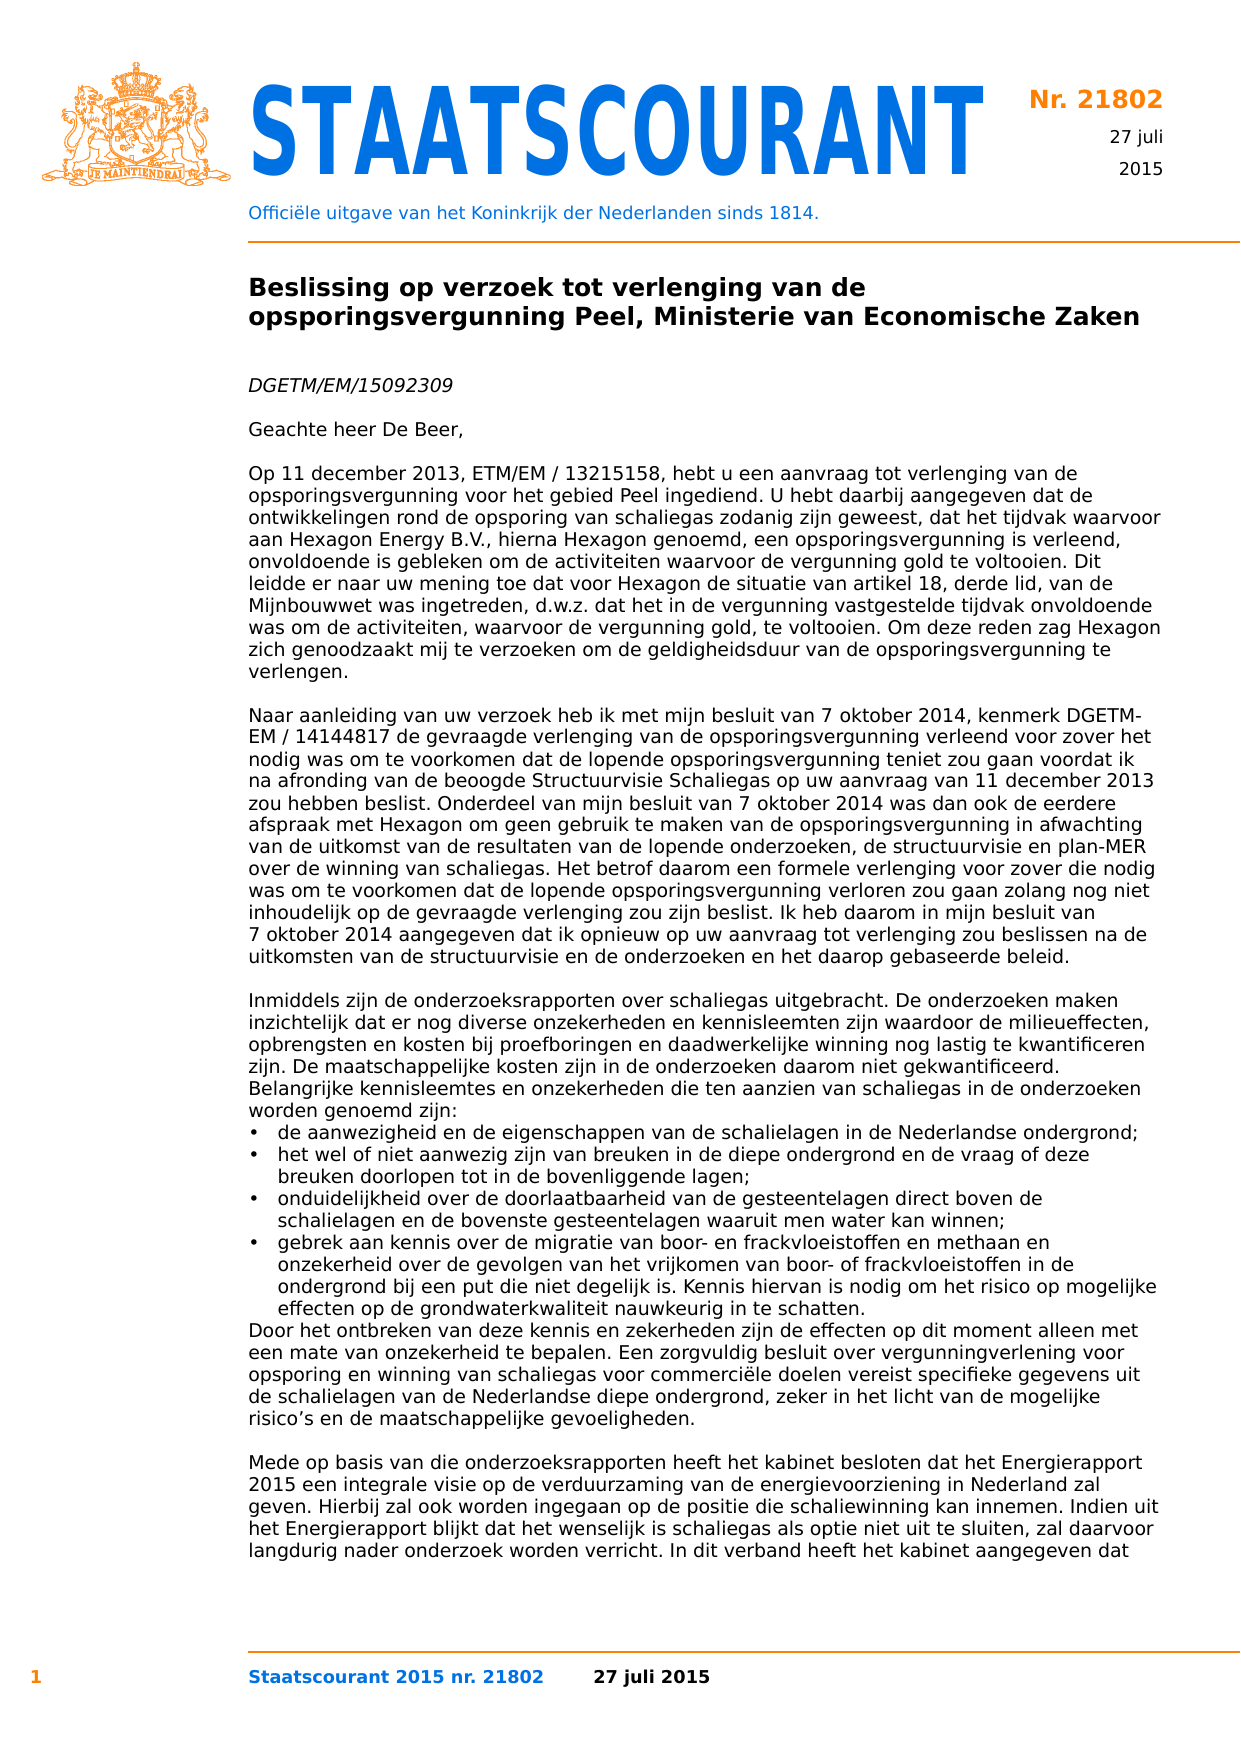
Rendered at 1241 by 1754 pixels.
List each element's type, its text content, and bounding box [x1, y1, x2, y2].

table_header Nr. 21802 [998, 62, 1240, 121]
text Door het ontbreken van deze kennis en zekerheden zijn de effecten op dit moment alleen met een mate van onzekerheid te bepalen. Een zorgvuldig besluit over vergunningverlening voor opsporing en winning van schaliegas voor commerciële doelen vereist specifieke gegevens uit de schalielagen van de Nederlandse diepe ondergrond, zeker in het licht van de mogelijke risico’s en de maatschappelijke gevoeligheden. [248, 1320, 1163, 1430]
text • onduidelijkheid over de doorlaatbaarheid van de gesteentelagen direct boven de schalielagen en de bovenste gesteentelagen waaruit men water kan winnen; [248, 1188, 1163, 1232]
table_cell 2015 [998, 153, 1240, 203]
text Op 11 december 2013, ETM/EM / 13215158, hebt u een aanvraag tot verlenging van de opsporingsvergunning voor het gebied Peel ingediend. U hebt daarbij aangegeven dat de ontwikkelingen rond de opsporing van schaliegas zodanig zijn geweest, dat het tijdvak waarvoor aan Hexagon Energy B.V., hierna Hexagon genoemd, een opsporingsvergunning is verleend, onvoldoende is gebleken om de activiteiten waarvoor de vergunning gold te voltooien. Dit leidde er naar uw mening toe dat voor Hexagon de situatie van artikel 18, derde lid, van de Mijnbouwwet was ingetreden, d.w.z. dat het in de vergunning vastgestelde tijdvak onvoldoende was om de activiteiten, waarvoor de vergunning gold, te voltooien. Om deze reden zag Hexagon zich genoodzaakt mij te verzoeken om de geldigheidsduur van de opsporingsvergunning te verlengen. [248, 463, 1163, 683]
table_cell 27 juli [998, 121, 1240, 153]
subtitle Beslissing op verzoek tot verlenging van de opsporingsvergunning Peel, Ministerie van Economische Zaken [248, 273, 1163, 331]
table_cell Officiële uitgave van het Koninkrijk der Nederlanden sinds 1814. [248, 203, 1240, 241]
table_header [25, 62, 248, 241]
text Mede op basis van die onderzoeksrapporten heeft het kabinet besloten dat het Energierapport 2015 een integrale visie op de verduurzaming van de energievoorziening in Nederland zal geven. Hierbij zal ook worden ingegaan op de positie die schaliewinning kan innemen. Indien uit het Energierapport blijkt dat het wenselijk is schaliegas als optie niet uit te sluiten, zal daarvoor langdurig nader onderzoek worden verricht. In dit verband heeft het kabinet aangegeven dat [248, 1452, 1163, 1561]
table_header STAATSCOURANT [248, 62, 998, 203]
text Geachte heer De Beer, [248, 419, 1163, 441]
text DGETM/EM/15092309 [248, 375, 1163, 397]
text Naar aanleiding van uw verzoek heb ik met mijn besluit van 7 oktober 2014, kenmerk DGETM-EM / 14144817 de gevraagde verlenging van de opsporingsvergunning verleend voor zover het nodig was om te voorkomen dat de lopende opsporingsvergunning teniet zou gaan voordat ik na afronding van de beoogde Structuurvisie Schaliegas op uw aanvraag van 11 december 2013 zou hebben beslist. Onderdeel van mijn besluit van 7 oktober 2014 was dan ook de eerdere afspraak met Hexagon om geen gebruik te maken van de opsporingsvergunning in afwachting van de uitkomst van de resultaten van de lopende onderzoeken, de structuurvisie en plan-MER over de winning van schaliegas. Het betrof daarom een formele verlenging voor zover die nodig was om te voorkomen dat de lopende opsporingsvergunning verloren zou gaan zolang nog niet inhoudelijk op de gevraagde verlenging zou zijn beslist. Ik heb daarom in mijn besluit van 7 oktober 2014 aangegeven dat ik opnieuw op uw aanvraag tot verlenging zou beslissen na de uitkomsten van de structuurvisie en de onderzoeken en het daarop gebaseerde beleid. [248, 704, 1163, 968]
text Belangrijke kennisleemtes en onzekerheden die ten aanzien van schaliegas in de onderzoeken worden genoemd zijn: [248, 1078, 1163, 1122]
text Inmiddels zijn de onderzoeksrapporten over schaliegas uitgebracht. De onderzoeken maken inzichtelijk dat er nog diverse onzekerheden en kennisleemten zijn waardoor de milieueffecten, opbrengsten en kosten bij proefboringen en daadwerkelijke winning nog lastig te kwantificeren zijn. De maatschappelijke kosten zijn in de onderzoeken daarom niet gekwantificeerd. [248, 990, 1163, 1078]
text • de aanwezigheid en de eigenschappen van de schalielagen in de Nederlandse ondergrond; [248, 1122, 1163, 1144]
picture [41, 62, 231, 186]
text • gebrek aan kennis over de migratie van boor- en frackvloeistoffen en methaan en onzekerheid over de gevolgen van het vrijkomen van boor- of frackvloeistoffen in de ondergrond bij een put die niet degelijk is. Kennis hiervan is nodig om het risico op mogelijke effecten op de grondwaterkwaliteit nauwkeurig in te schatten. [248, 1232, 1163, 1320]
text • het wel of niet aanwezig zijn van breuken in de diepe ondergrond en de vraag of deze breuken doorlopen tot in de bovenliggende lagen; [248, 1144, 1163, 1188]
